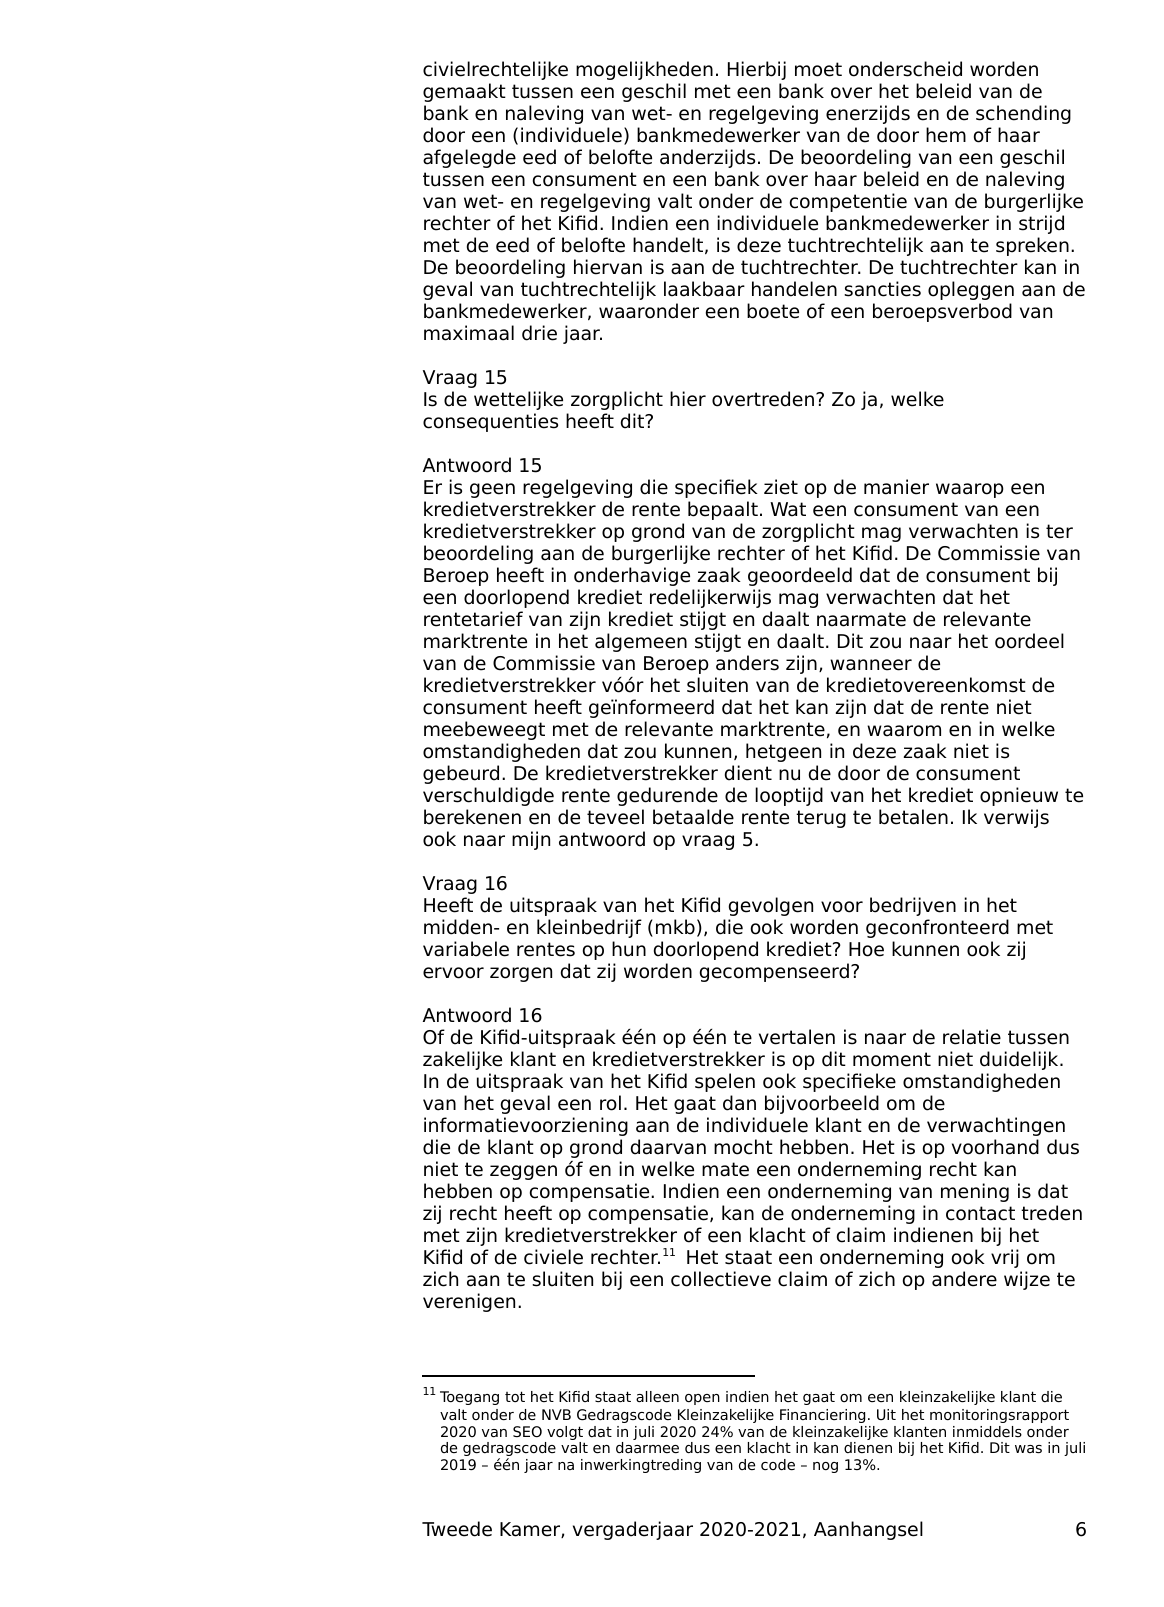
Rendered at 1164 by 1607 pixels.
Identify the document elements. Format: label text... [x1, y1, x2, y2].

text Antwoord 15 [422, 455, 1087, 477]
text Vraag 16 [422, 873, 1087, 895]
text Of de Kifid-uitspraak één op één te vertalen is naar de relatie tussen zakelijke klant en kredietverstrekker is op dit moment niet duidelijk. In de uitspraak van het Kifid spelen ook specifieke omstandigheden van het geval een rol. Het gaat dan bijvoorbeeld om de informatievoorziening aan de individuele klant en de verwachtingen die de klant op grond daarvan mocht hebben. Het is op voorhand dus niet te zeggen óf en in welke mate een onderneming recht kan hebben op compensatie. Indien een onderneming van mening is dat zij recht heeft op compensatie, kan de onderneming in contact treden met zijn kredietverstrekker of een klacht of claim indienen bij het Kifid of de civiele rechter. Het staat een onderneming ook vrij om zich aan te sluiten bij een collectieve claim of zich op andere wijze te verenigen. [422, 1027, 1087, 1313]
text civielrechtelijke mogelijkheden. Hierbij moet onderscheid worden gemaakt tussen een geschil met een bank over het beleid van de bank en naleving van wet- en regelgeving enerzijds en de schending door een (individuele) bankmedewerker van de door hem of haar afgelegde eed of belofte anderzijds. De beoordeling van een geschil tussen een consument en een bank over haar beleid en de naleving van wet- en regelgeving valt onder de competentie van de burgerlijke rechter of het Kifid. Indien een individuele bankmedewerker in strijd met de eed of belofte handelt, is deze tuchtrechtelijk aan te spreken. De beoordeling hiervan is aan de tuchtrechter. De tuchtrechter kan in geval van tuchtrechtelijk laakbaar handelen sancties opleggen aan de bankmedewerker, waaronder een boete of een beroepsverbod van maximaal drie jaar. [422, 59, 1087, 345]
text Er is geen regelgeving die specifiek ziet op de manier waarop een kredietverstrekker de rente bepaalt. Wat een consument van een kredietverstrekker op grond van de zorgplicht mag verwachten is ter beoordeling aan de burgerlijke rechter of het Kifid. De Commissie van Beroep heeft in onderhavige zaak geoordeeld dat de consument bij een doorlopend krediet redelijkerwijs mag verwachten dat het rentetarief van zijn krediet stijgt en daalt naarmate de relevante marktrente in het algemeen stijgt en daalt. Dit zou naar het oordeel van de Commissie van Beroep anders zijn, wanneer de kredietverstrekker vóór het sluiten van de kredietovereenkomst de consument heeft geïnformeerd dat het kan zijn dat de rente niet meebeweegt met de relevante marktrente, en waarom en in welke omstandigheden dat zou kunnen, hetgeen in deze zaak niet is gebeurd. De kredietverstrekker dient nu de door de consument verschuldigde rente gedurende de looptijd van het krediet opnieuw te berekenen en de teveel betaalde rente terug te betalen. Ik verwijs ook naar mijn antwoord op vraag 5. [422, 477, 1087, 851]
text Vraag 15 [422, 367, 1087, 389]
text Antwoord 16 [422, 1005, 1087, 1027]
text Toegang tot het Kifid staat alleen open indien het gaat om een kleinzakelijke klant die valt onder de NVB Gedragscode Kleinzakelijke Financiering. Uit het monitoringsrapport 2020 van SEO volgt dat in juli 2020 24% van de kleinzakelijke klanten inmiddels onder de gedragscode valt en daarmee dus een klacht in kan dienen bij het Kifid. Dit was in juli 2019 – één jaar na inwerkingtreding van de code – nog 13%. [422, 1385, 1087, 1474]
text Is de wettelijke zorgplicht hier overtreden? Zo ja, welke consequenties heeft dit? [422, 389, 1087, 433]
text Heeft de uitspraak van het Kifid gevolgen voor bedrijven in het midden- en kleinbedrijf (mkb), die ook worden geconfronteerd met variabele rentes op hun doorlopend krediet? Hoe kunnen ook zij ervoor zorgen dat zij worden gecompenseerd? [422, 895, 1087, 983]
